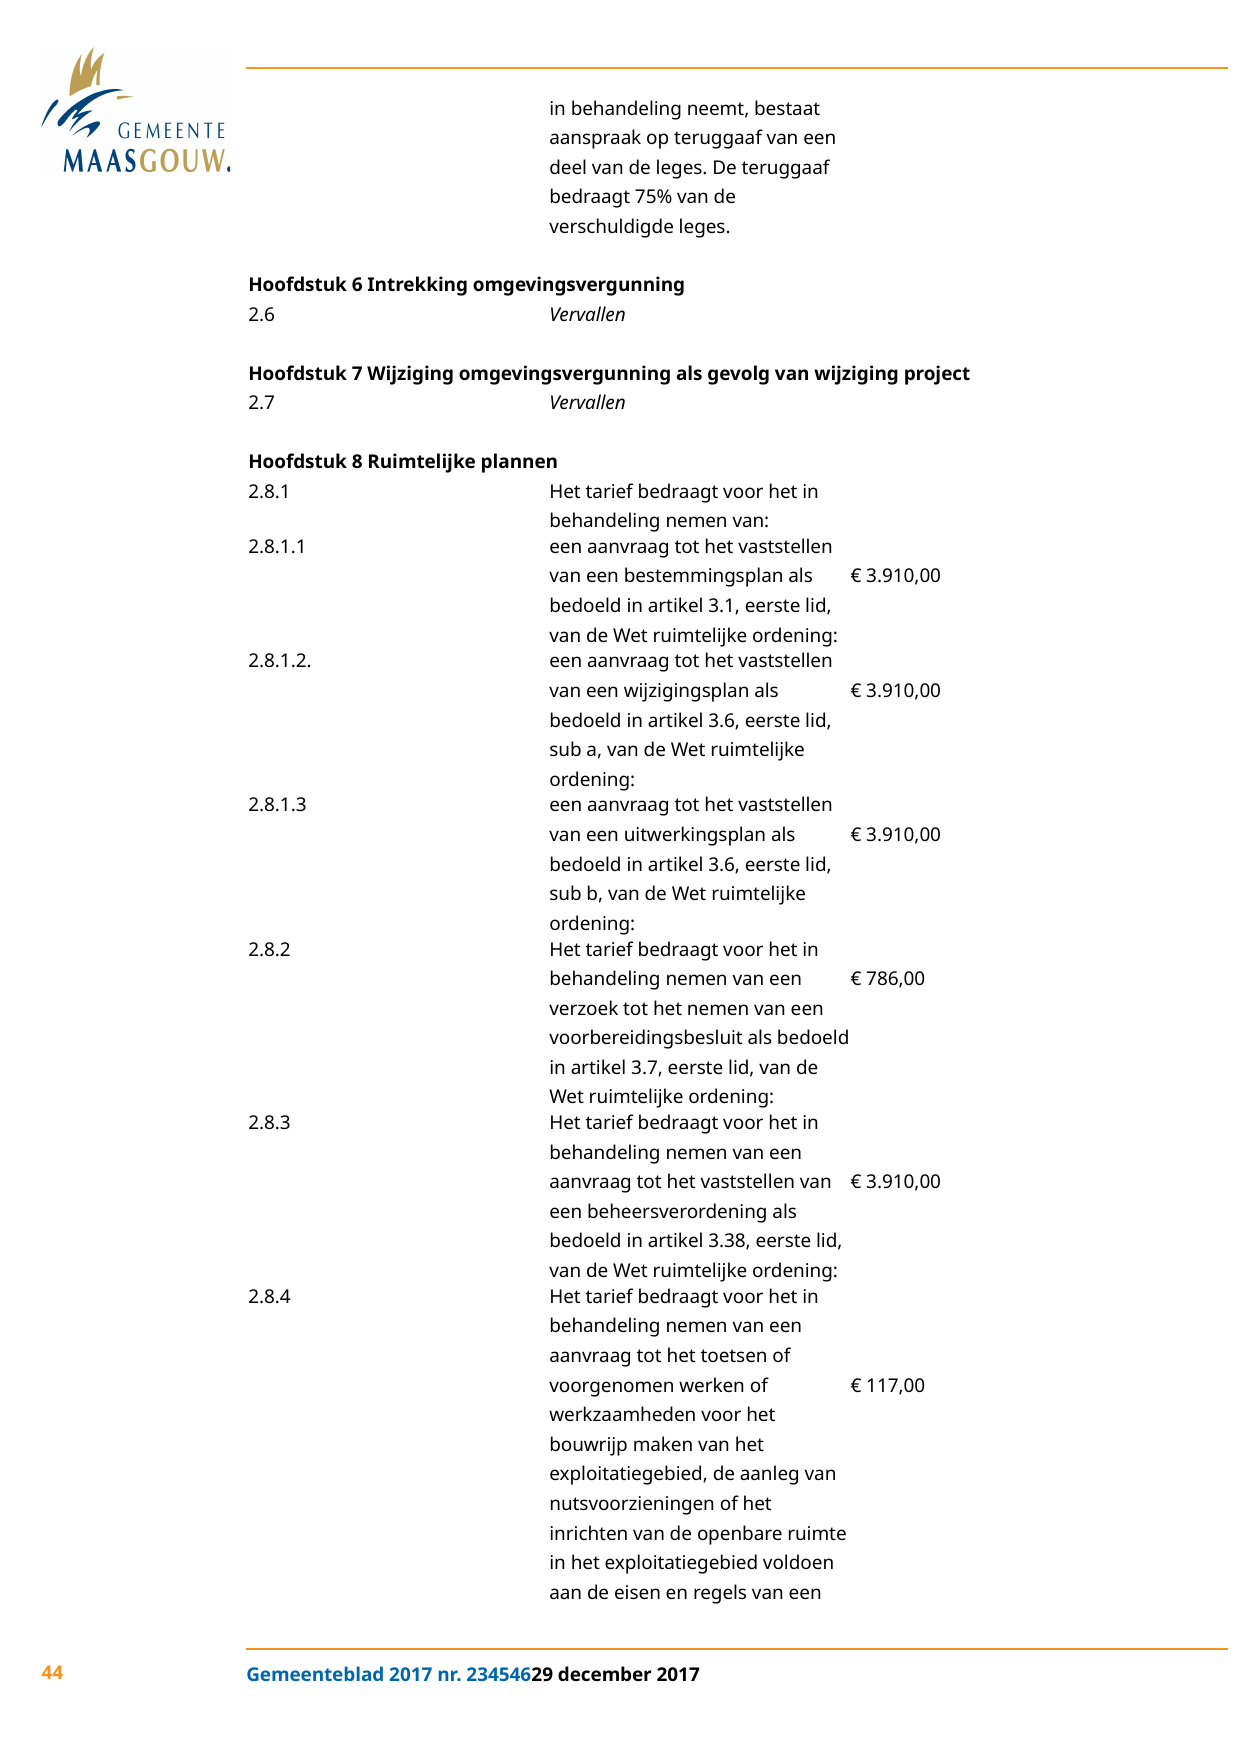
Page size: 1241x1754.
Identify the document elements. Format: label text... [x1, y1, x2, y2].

table_cell Het tarief bedraagt voor het in behandeling nemen van een verzoek tot het nemen van een voorbereidingsbesluit als bedoeld in artikel 3.7, eerste lid, van de Wet ruimtelijke ordening: [549, 936, 850, 1109]
text Hoofdstuk 7 Wijziging omgevingsvergunning als gevolg van wijziging project [248, 360, 1152, 386]
table_cell 2.8.1.3 [248, 792, 549, 936]
table_cell 2.8.4 [248, 1283, 549, 1604]
table_cell een aanvraag tot het vaststellen van een uitwerkingsplan als bedoeld in artikel 3.6, eerste lid, sub b, van de Wet ruimtelijke ordening: [549, 792, 850, 936]
text Hoofdstuk 6 Intrekking omgevingsvergunning [248, 272, 1152, 297]
text Hoofdstuk 8 Ruimtelijke plannen [248, 448, 1152, 474]
table_cell Het tarief bedraagt voor het in behandeling nemen van een aanvraag tot het toetsen of voorgenomen werken of werkzaamheden voor het bouwrijp maken van het exploitatiegebied, de aanleg van nutsvoorzieningen of het inrichten van de openbare ruimte in het exploitatiegebied voldoen aan de eisen en regels van een [549, 1283, 850, 1604]
table_header Het tarief bedraagt voor het in behandeling nemen van: [549, 478, 850, 533]
table_cell [850, 95, 1152, 239]
table_cell 2.8.1.2. [248, 648, 549, 792]
table_header [850, 478, 1152, 533]
table_cell € 3.910,00 [850, 648, 1152, 792]
table_header [850, 390, 1152, 415]
table_header [850, 301, 1152, 327]
picture [41, 47, 231, 172]
table_cell in behandeling neemt, bestaat aanspraak op teruggaaf van een deel van de leges. De teruggaaf bedraagt 75% van de verschuldigde leges. [549, 95, 850, 239]
table_header Vervallen [549, 301, 850, 327]
table_cell € 3.910,00 [850, 792, 1152, 936]
table_cell 2.8.2 [248, 936, 549, 1109]
table_cell € 117,00 [850, 1283, 1152, 1604]
table_cell een aanvraag tot het vaststellen van een bestemmingsplan als bedoeld in artikel 3.1, eerste lid, van de Wet ruimtelijke ordening: [549, 533, 850, 648]
table_header Vervallen [549, 390, 850, 415]
table_cell 2.8.1.1 [248, 533, 549, 648]
table_cell [248, 95, 549, 239]
table_cell € 3.910,00 [850, 1109, 1152, 1283]
table_cell € 3.910,00 [850, 533, 1152, 648]
table_header 2.6 [248, 301, 549, 327]
table_cell Het tarief bedraagt voor het in behandeling nemen van een aanvraag tot het vaststellen van een beheersverordening als bedoeld in artikel 3.38, eerste lid, van de Wet ruimtelijke ordening: [549, 1109, 850, 1283]
table_cell € 786,00 [850, 936, 1152, 1109]
table_cell een aanvraag tot het vaststellen van een wijzigingsplan als bedoeld in artikel 3.6, eerste lid, sub a, van de Wet ruimtelijke ordening: [549, 648, 850, 792]
table_header 2.7 [248, 390, 549, 415]
table_header 2.8.1 [248, 478, 549, 533]
table_cell 2.8.3 [248, 1109, 549, 1283]
